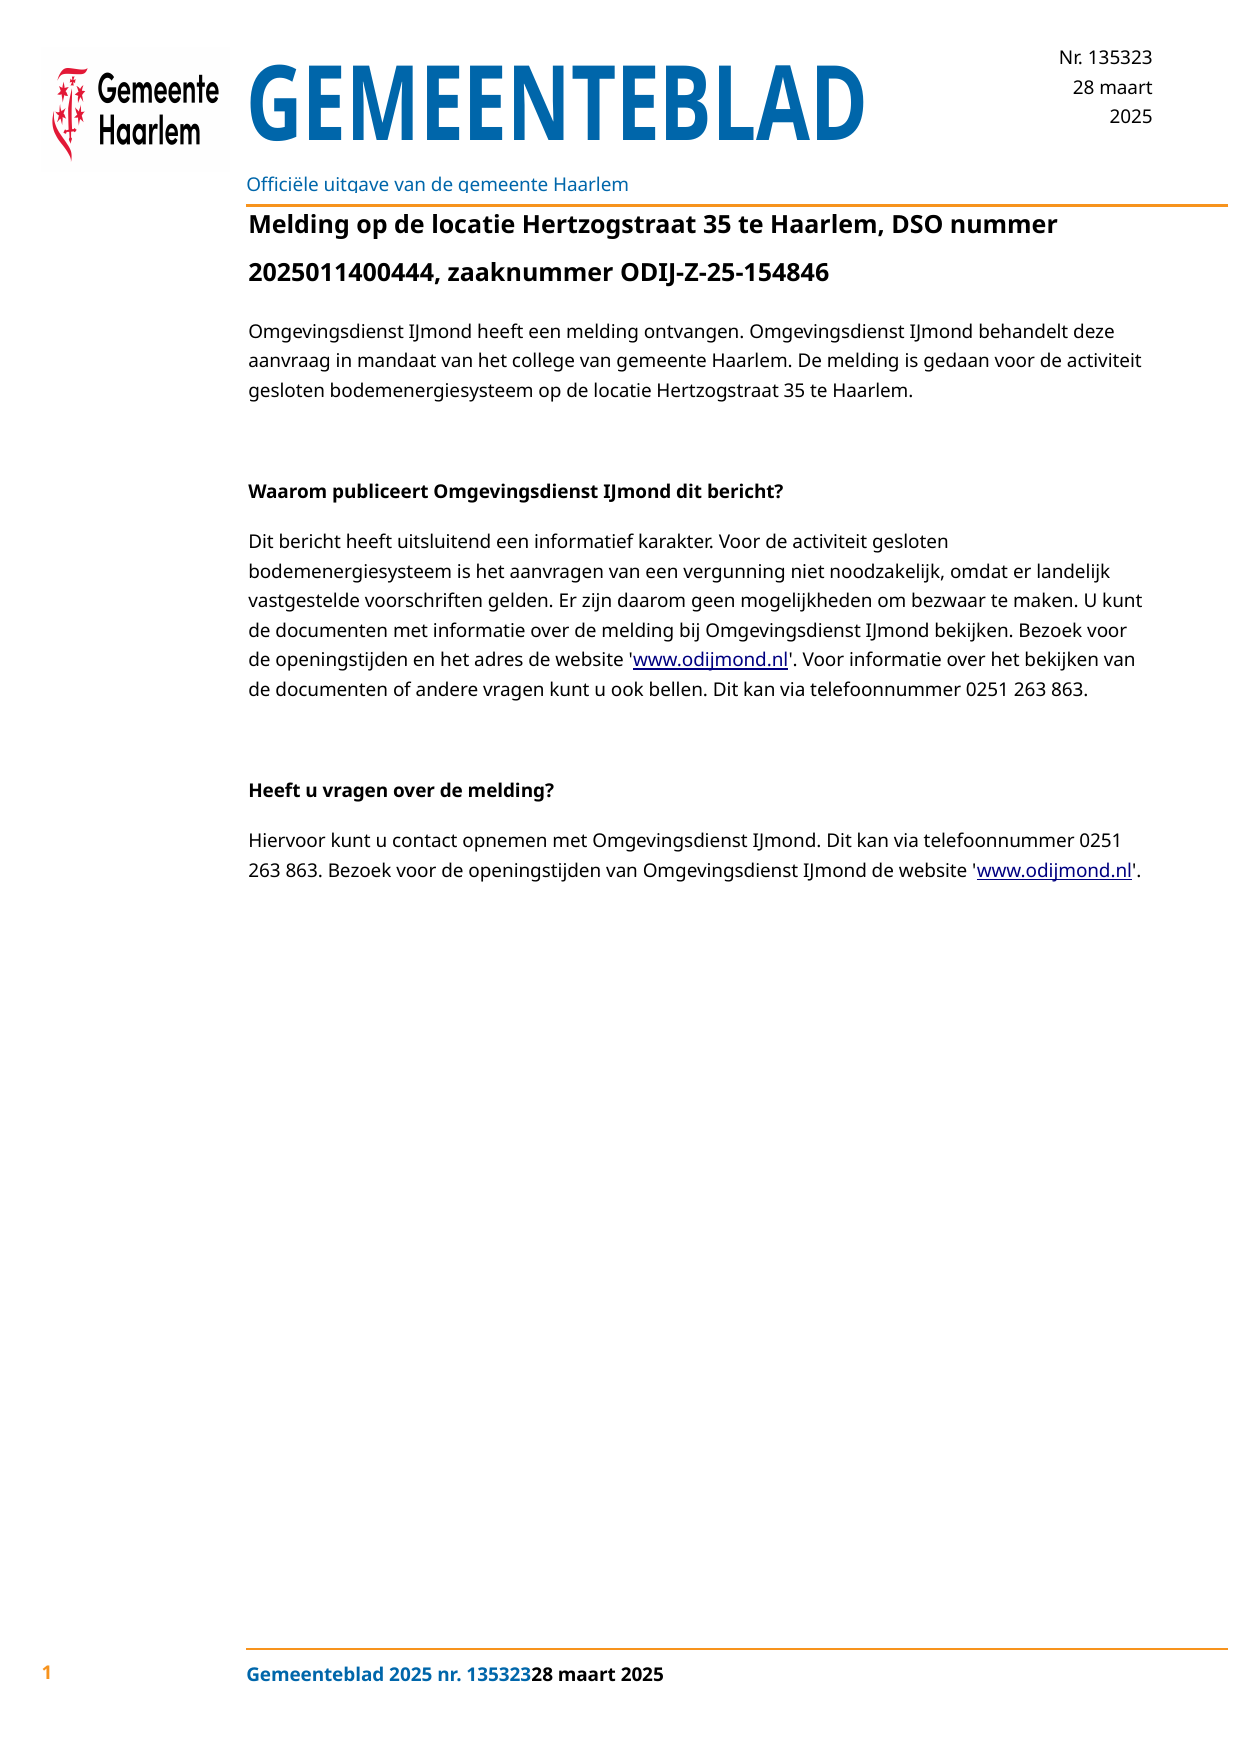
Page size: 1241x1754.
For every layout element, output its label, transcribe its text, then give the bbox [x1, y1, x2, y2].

picture [41, 47, 231, 172]
text Dit bericht heeft uitsluitend een informatief karakter. Voor de activiteit gesloten bodemenergiesysteem is het aanvragen van een vergunning niet noodzakelijk, omdat er landelijk vastgestelde voorschriften gelden. Er zijn daarom geen mogelijkheden om bezwaar te maken. U kunt de documenten met informatie over de melding bij Omgevingsdienst IJmond bekijken. Bezoek voor de openingstijden en het adres de website 'www.odijmond.nl'. Voor informatie over het bekijken van de documenten of andere vragen kunt u ook bellen. Dit kan via telefoonnummer 0251 263 863. [248, 528, 1152, 702]
text Hiervoor kunt u contact opnemen met Omgevingsdienst IJmond. Dit kan via telefoonnummer 0251 263 863. Bezoek voor de openingstijden van Omgevingsdienst IJmond de website 'www.odijmond.nl'. [248, 827, 1152, 883]
text Melding op de locatie Hertzogstraat 35 te Haarlem, DSO nummer 2025011400444, zaaknummer ODIJ-Z-25-154846 [248, 207, 1152, 288]
text Waarom publiceert Omgevingsdienst IJmond dit bericht? [248, 478, 1152, 504]
text Omgevingsdienst IJmond heeft een melding ontvangen. Omgevingsdienst IJmond behandelt deze aanvraag in mandaat van het college van gemeente Haarlem. De melding is gedaan voor de activiteit gesloten bodemenergiesysteem op de locatie Hertzogstraat 35 te Haarlem. [248, 318, 1152, 403]
text Heeft u vragen over de melding? [248, 777, 1152, 803]
